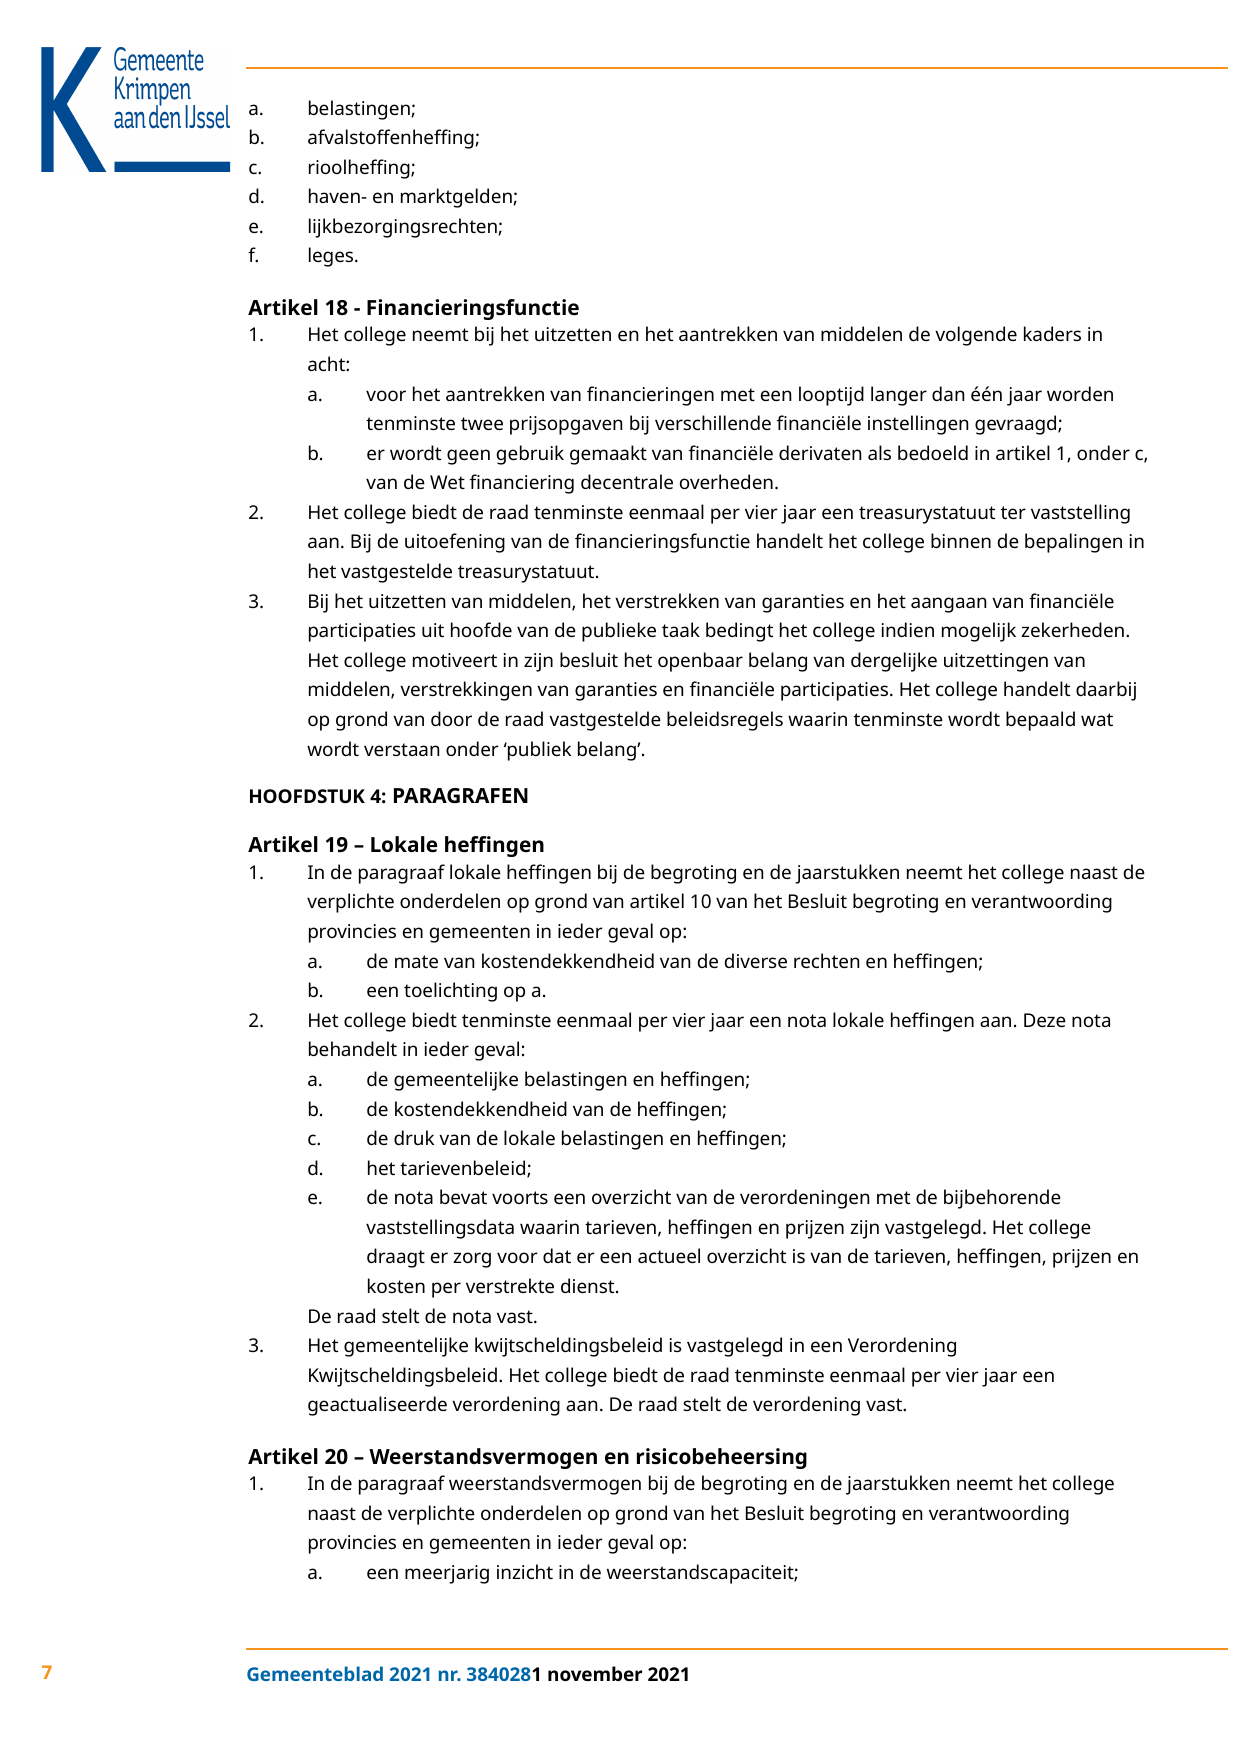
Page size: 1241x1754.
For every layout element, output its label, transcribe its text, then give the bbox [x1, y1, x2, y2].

picture [41, 47, 231, 172]
list de mate van kostendekkendheid van de diverse rechten en heffingen; [307, 948, 1152, 973]
list een meerjarig inzicht in de weerstandscapaciteit; [307, 1559, 1152, 1585]
list Bij het uitzetten van middelen, het verstrekken van garanties en het aangaan van financiële participaties uit hoofde van de publieke taak bedingt het college indien mogelijk zekerheden. Het college motiveert in zijn besluit het openbaar belang van dergelijke uitzettingen van middelen, verstrekkingen van garanties en financiële participaties. Het college handelt daarbij op grond van door de raad vastgestelde beleidsregels waarin tenminste wordt bepaald wat wordt verstaan onder ‘publiek belang’. [248, 588, 1152, 761]
list haven- en marktgelden; [248, 183, 1152, 209]
list Het college biedt tenminste eenmaal per vier jaar een nota lokale heffingen aan. Deze nota behandelt in ieder geval: [248, 1007, 1152, 1062]
list het tarievenbeleid; [307, 1155, 1152, 1181]
list lijkbezorgingsrechten; [248, 213, 1152, 239]
text Artikel 20 – Weerstandsvermogen en risicobeheersing [248, 1442, 1152, 1470]
list voor het aantrekken van financieringen met een looptijd langer dan één jaar worden tenminste twee prijsopgaven bij verschillende financiële instellingen gevraagd; [307, 381, 1152, 436]
list In de paragraaf weerstandsvermogen bij de begroting en de jaarstukken neemt het college naast de verplichte onderdelen op grond van het Besluit begroting en verantwoording provincies en gemeenten in ieder geval op: [248, 1470, 1152, 1555]
list leges. [248, 243, 1152, 268]
list De raad stelt de nota vast. [248, 1303, 1152, 1328]
list In de paragraaf lokale heffingen bij de begroting en de jaarstukken neemt het college naast de verplichte onderdelen op grond van artikel 10 van het Besluit begroting en verantwoording provincies en gemeenten in ieder geval op: [248, 859, 1152, 944]
list afvalstoffenheffing; [248, 124, 1152, 150]
text HOOFDSTUK 4: PARAGRAFEN [248, 781, 1152, 810]
list Het college neemt bij het uitzetten en het aantrekken van middelen de volgende kaders in acht: [248, 322, 1152, 377]
list een toelichting op a. [307, 977, 1152, 1003]
list er wordt geen gebruik gemaakt van financiële derivaten als bedoeld in artikel 1, onder c, van de Wet financiering decentrale overheden. [307, 440, 1152, 495]
list Het gemeentelijke kwijtscheldingsbeleid is vastgelegd in een Verordening Kwijtscheldingsbeleid. Het college biedt de raad tenminste eenmaal per vier jaar een geactualiseerde verordening aan. De raad stelt de verordening vast. [248, 1332, 1152, 1417]
list de gemeentelijke belastingen en heffingen; [307, 1066, 1152, 1092]
list Het college biedt de raad tenminste eenmaal per vier jaar een treasurystatuut ter vaststelling aan. Bij de uitoefening van de financieringsfunctie handelt het college binnen de bepalingen in het vastgestelde treasurystatuut. [248, 499, 1152, 584]
list de kostendekkendheid van de heffingen; [307, 1096, 1152, 1121]
list belastingen; [248, 95, 1152, 121]
list de nota bevat voorts een overzicht van de verordeningen met de bijbehorende vaststellingsdata waarin tarieven, heffingen en prijzen zijn vastgelegd. Het college draagt er zorg voor dat er een actueel overzicht is van de tarieven, heffingen, prijzen en kosten per verstrekte dienst. [307, 1184, 1152, 1299]
list rioolheffing; [248, 154, 1152, 180]
text Artikel 19 – Lokale heffingen [248, 831, 1152, 859]
list de druk van de lokale belastingen en heffingen; [307, 1125, 1152, 1151]
text Artikel 18 - Financieringsfunctie [248, 293, 1152, 322]
